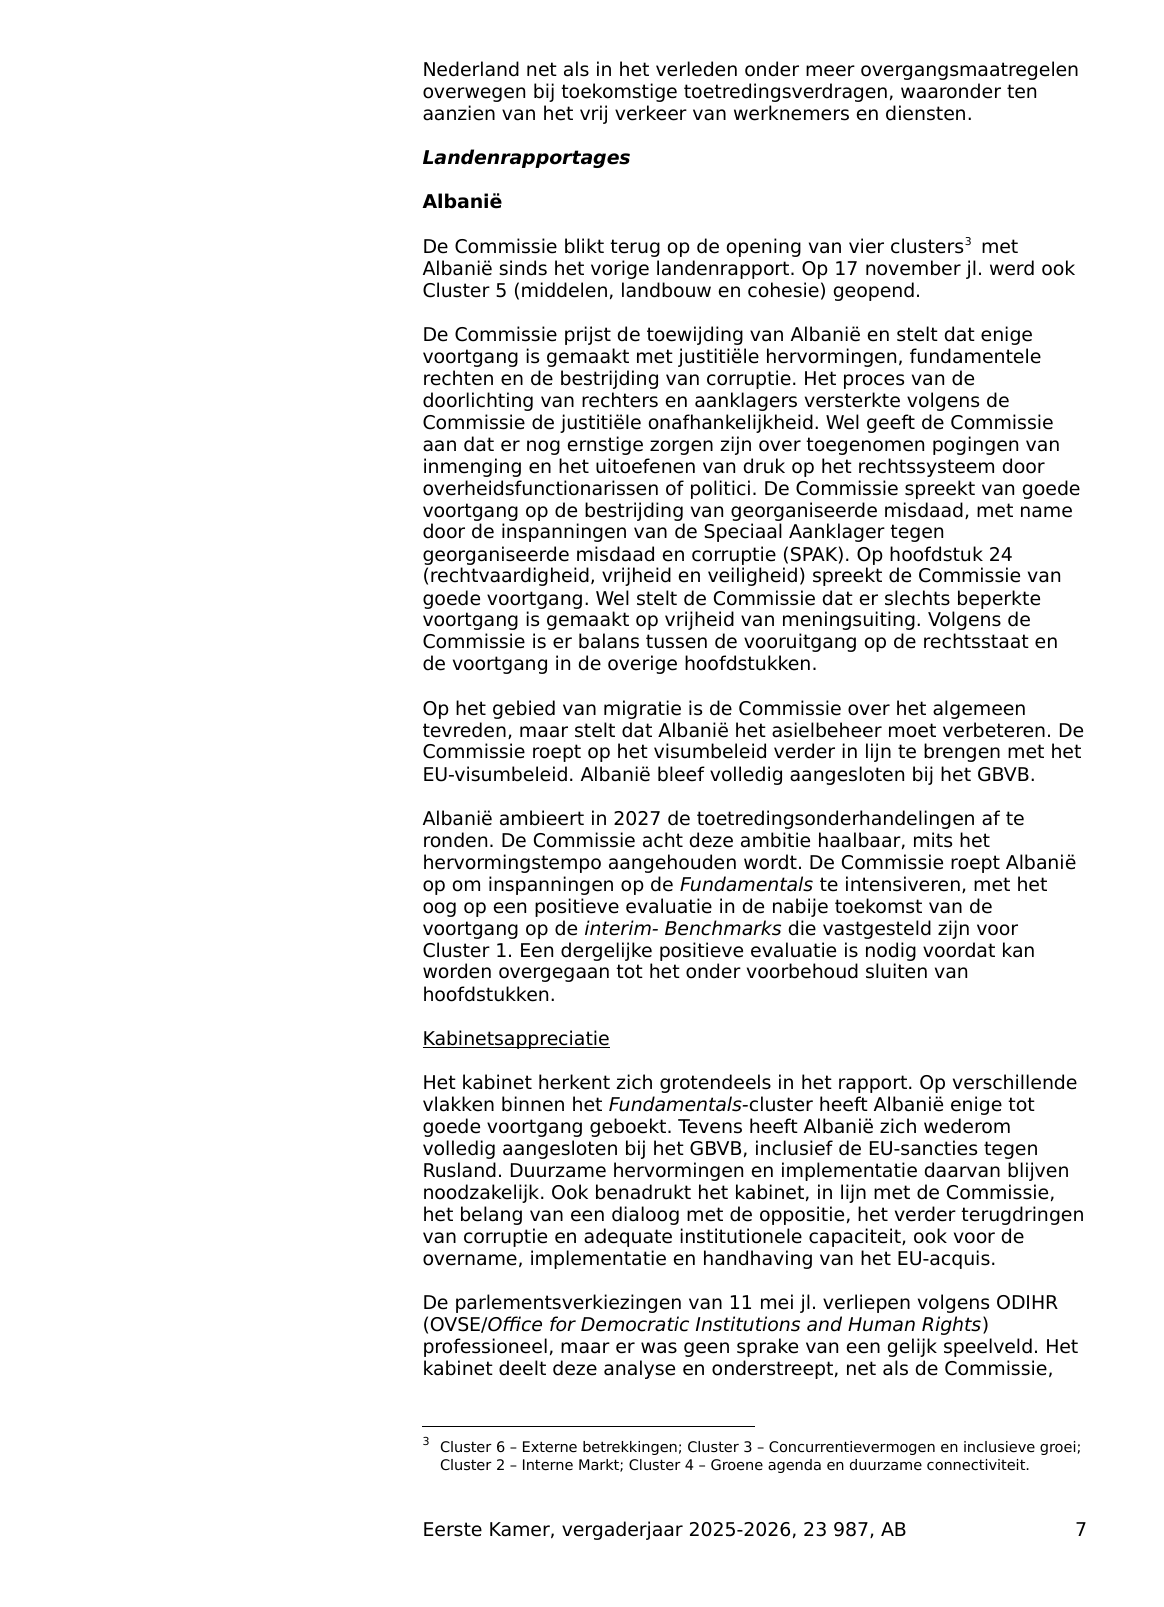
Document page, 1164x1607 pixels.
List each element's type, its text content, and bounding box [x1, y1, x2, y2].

text Nederland net als in het verleden onder meer overgangsmaatregelen overwegen bij toekomstige toetredingsverdragen, waaronder ten aanzien van het vrij verkeer van werknemers en diensten. [422, 59, 1087, 125]
text Cluster 6 – Externe betrekkingen; Cluster 3 – Concurrentievermogen en inclusieve groei; Cluster 2 – Interne Markt; Cluster 4 – Groene agenda en duurzame connectiviteit. [422, 1435, 1087, 1474]
subtitle Landenrapportages [422, 147, 1087, 169]
text De parlementsverkiezingen van 11 mei jl. verliepen volgens ODIHR (OVSE/Office for Democratic Institutions and Human Rights) professioneel, maar er was geen sprake van een gelijk speelveld. Het kabinet deelt deze analyse en onderstreept, net als de Commissie, [422, 1292, 1087, 1380]
subtitle Kabinetsappreciatie [422, 1028, 1087, 1049]
text De Commissie blikt terug op de opening van vier clusters met Albanië sinds het vorige landenrapport. Op 17 november jl. werd ook Cluster 5 (middelen, landbouw en cohesie) geopend. [422, 236, 1087, 301]
text Op het gebied van migratie is de Commissie over het algemeen tevreden, maar stelt dat Albanië het asielbeheer moet verbeteren. De Commissie roept op het visumbeleid verder in lijn te brengen met het EU-visumbeleid. Albanië bleef volledig aangesloten bij het GBVB. [422, 697, 1087, 785]
text De Commissie prijst de toewijding van Albanië en stelt dat enige voortgang is gemaakt met justitiële hervormingen, fundamentele rechten en de bestrijding van corruptie. Het proces van de doorlichting van rechters en aanklagers versterkte volgens de Commissie de justitiële onafhankelijkheid. Wel geeft de Commissie aan dat er nog ernstige zorgen zijn over toegenomen pogingen van inmenging en het uitoefenen van druk op het rechtssysteem door overheidsfunctionarissen of politici. De Commissie spreekt van goede voortgang op de bestrijding van georganiseerde misdaad, met name door de inspanningen van de Speciaal Aanklager tegen georganiseerde misdaad en corruptie (SPAK). Op hoofdstuk 24 (rechtvaardigheid, vrijheid en veiligheid) spreekt de Commissie van goede voortgang. Wel stelt de Commissie dat er slechts beperkte voortgang is gemaakt op vrijheid van meningsuiting. Volgens de Commissie is er balans tussen de vooruitgang op de rechtsstaat en de voortgang in de overige hoofdstukken. [422, 324, 1087, 675]
text Het kabinet herkent zich grotendeels in het rapport. Op verschillende vlakken binnen het Fundamentals-cluster heeft Albanië enige tot goede voortgang geboekt. Tevens heeft Albanië zich wederom volledig aangesloten bij het GBVB, inclusief de EU-sancties tegen Rusland. Duurzame hervormingen en implementatie daarvan blijven noodzakelijk. Ook benadrukt het kabinet, in lijn met de Commissie, het belang van een dialoog met de oppositie, het verder terugdringen van corruptie en adequate institutionele capaciteit, ook voor de overname, implementatie en handhaving van het EU-acquis. [422, 1072, 1087, 1269]
text Albanië ambieert in 2027 de toetredingsonderhandelingen af te ronden. De Commissie acht deze ambitie haalbaar, mits het hervormingstempo aangehouden wordt. De Commissie roept Albanië op om inspanningen op de Fundamentals te intensiveren, met het oog op een positieve evaluatie in de nabije toekomst van de voortgang op de interim- Benchmarks die vastgesteld zijn voor Cluster 1. Een dergelijke positieve evaluatie is nodig voordat kan worden overgegaan tot het onder voorbehoud sluiten van hoofdstukken. [422, 808, 1087, 1005]
subtitle Albanië [422, 191, 1087, 213]
